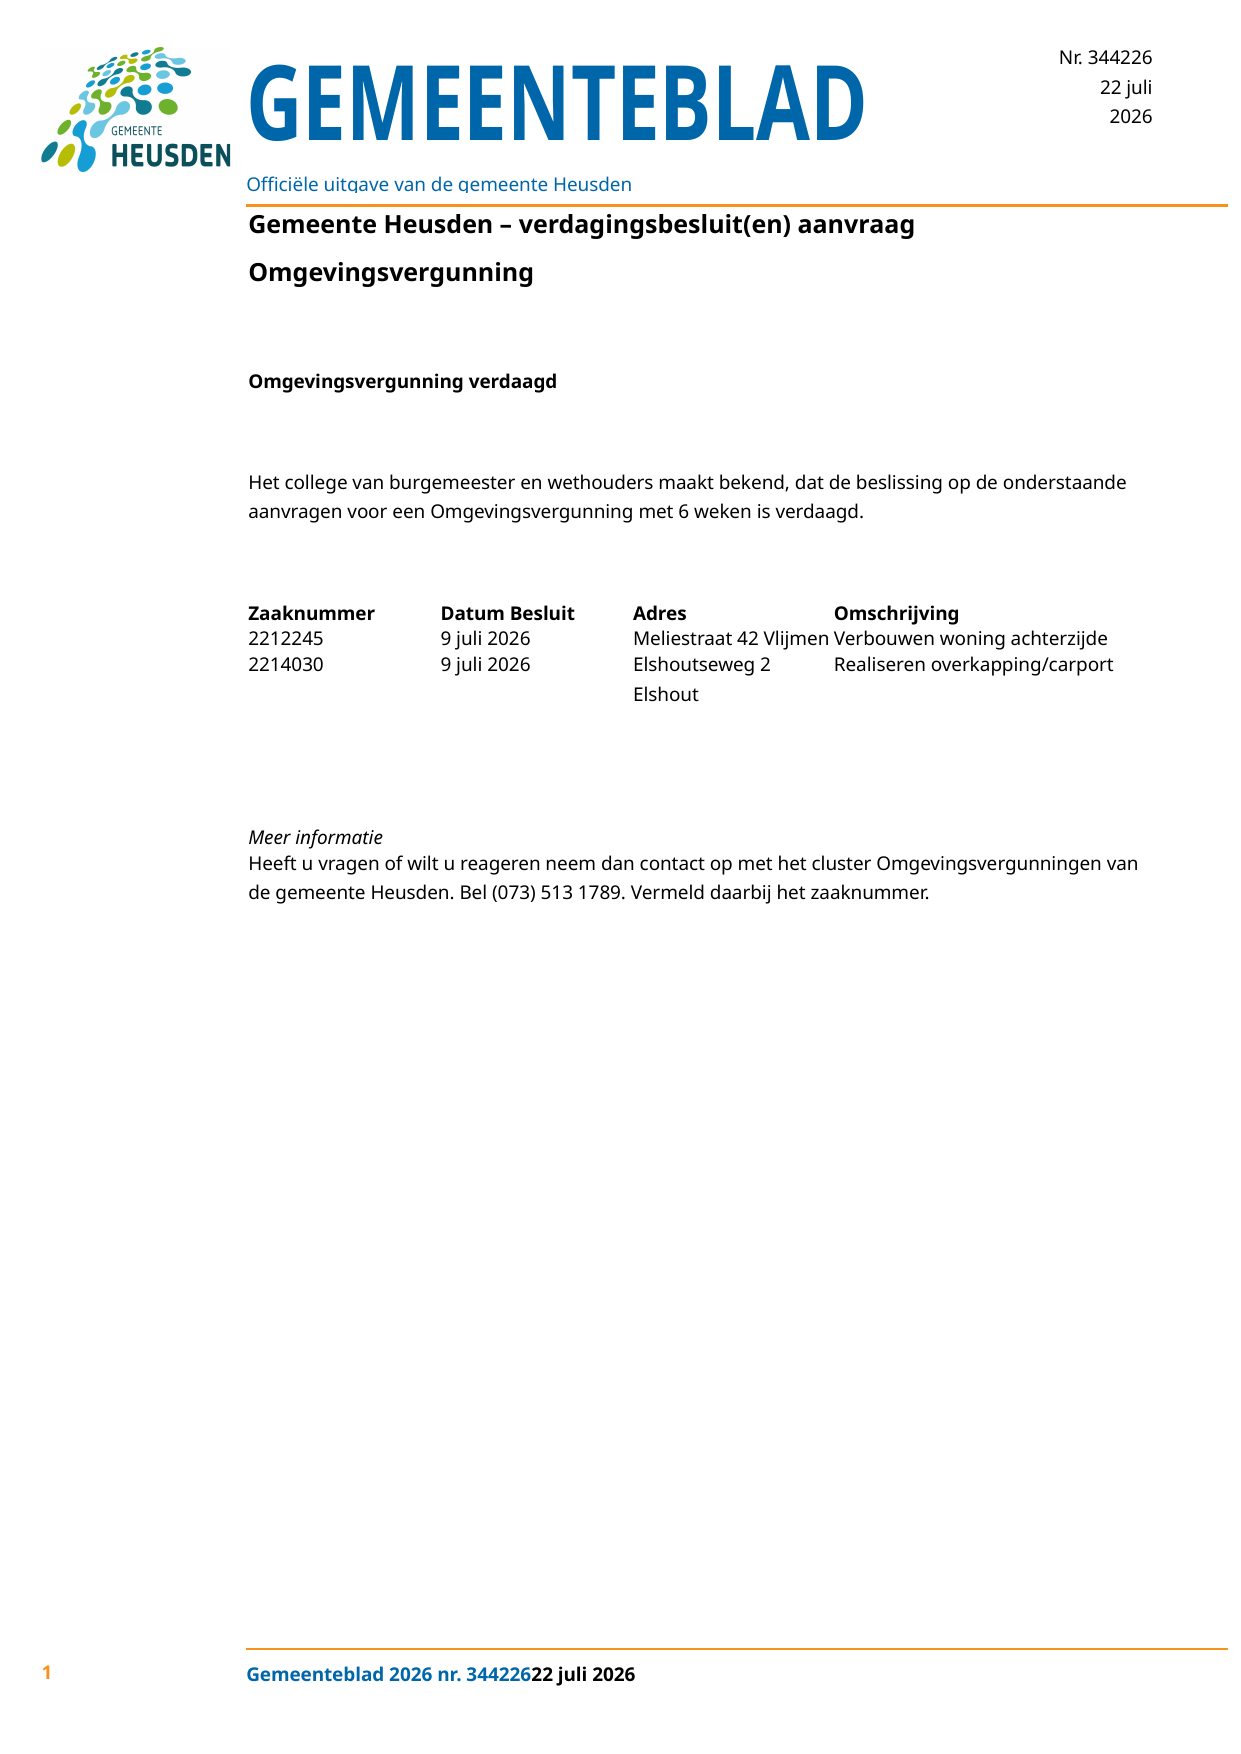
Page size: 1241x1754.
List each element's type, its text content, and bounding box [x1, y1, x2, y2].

table_cell 2212245 [248, 625, 440, 651]
table_cell 9 juli 2026 [440, 651, 633, 706]
table_header Adres [633, 600, 834, 625]
table_header Zaaknummer [248, 600, 440, 625]
table_cell 9 juli 2026 [440, 625, 633, 651]
text Heeft u vragen of wilt u reageren neem dan contact op met het cluster Omgevingsvergunningen van de gemeente Heusden. Bel (073) 513 1789. Vermeld daarbij het zaaknummer. [248, 850, 1152, 905]
text Omgevingsvergunning verdaagd [248, 368, 1152, 394]
text Gemeente Heusden – verdagingsbesluit(en) aanvraag Omgevingsvergunning [248, 207, 1152, 288]
picture [41, 47, 231, 172]
table_cell Elshoutseweg 2 Elshout [633, 651, 834, 706]
table_cell Verbouwen woning achterzijde [834, 625, 1152, 651]
text Het college van burgemeester en wethouders maakt bekend, dat de beslissing op de onderstaande aanvragen voor een Omgevingsvergunning met 6 weken is verdaagd. [248, 469, 1152, 524]
text Meer informatie [248, 824, 1152, 850]
table_cell Realiseren overkapping/carport [834, 651, 1152, 706]
table_header Datum Besluit [440, 600, 633, 625]
table_header Omschrijving [834, 600, 1152, 625]
table_cell Meliestraat 42 Vlijmen [633, 625, 834, 651]
table_cell 2214030 [248, 651, 440, 706]
